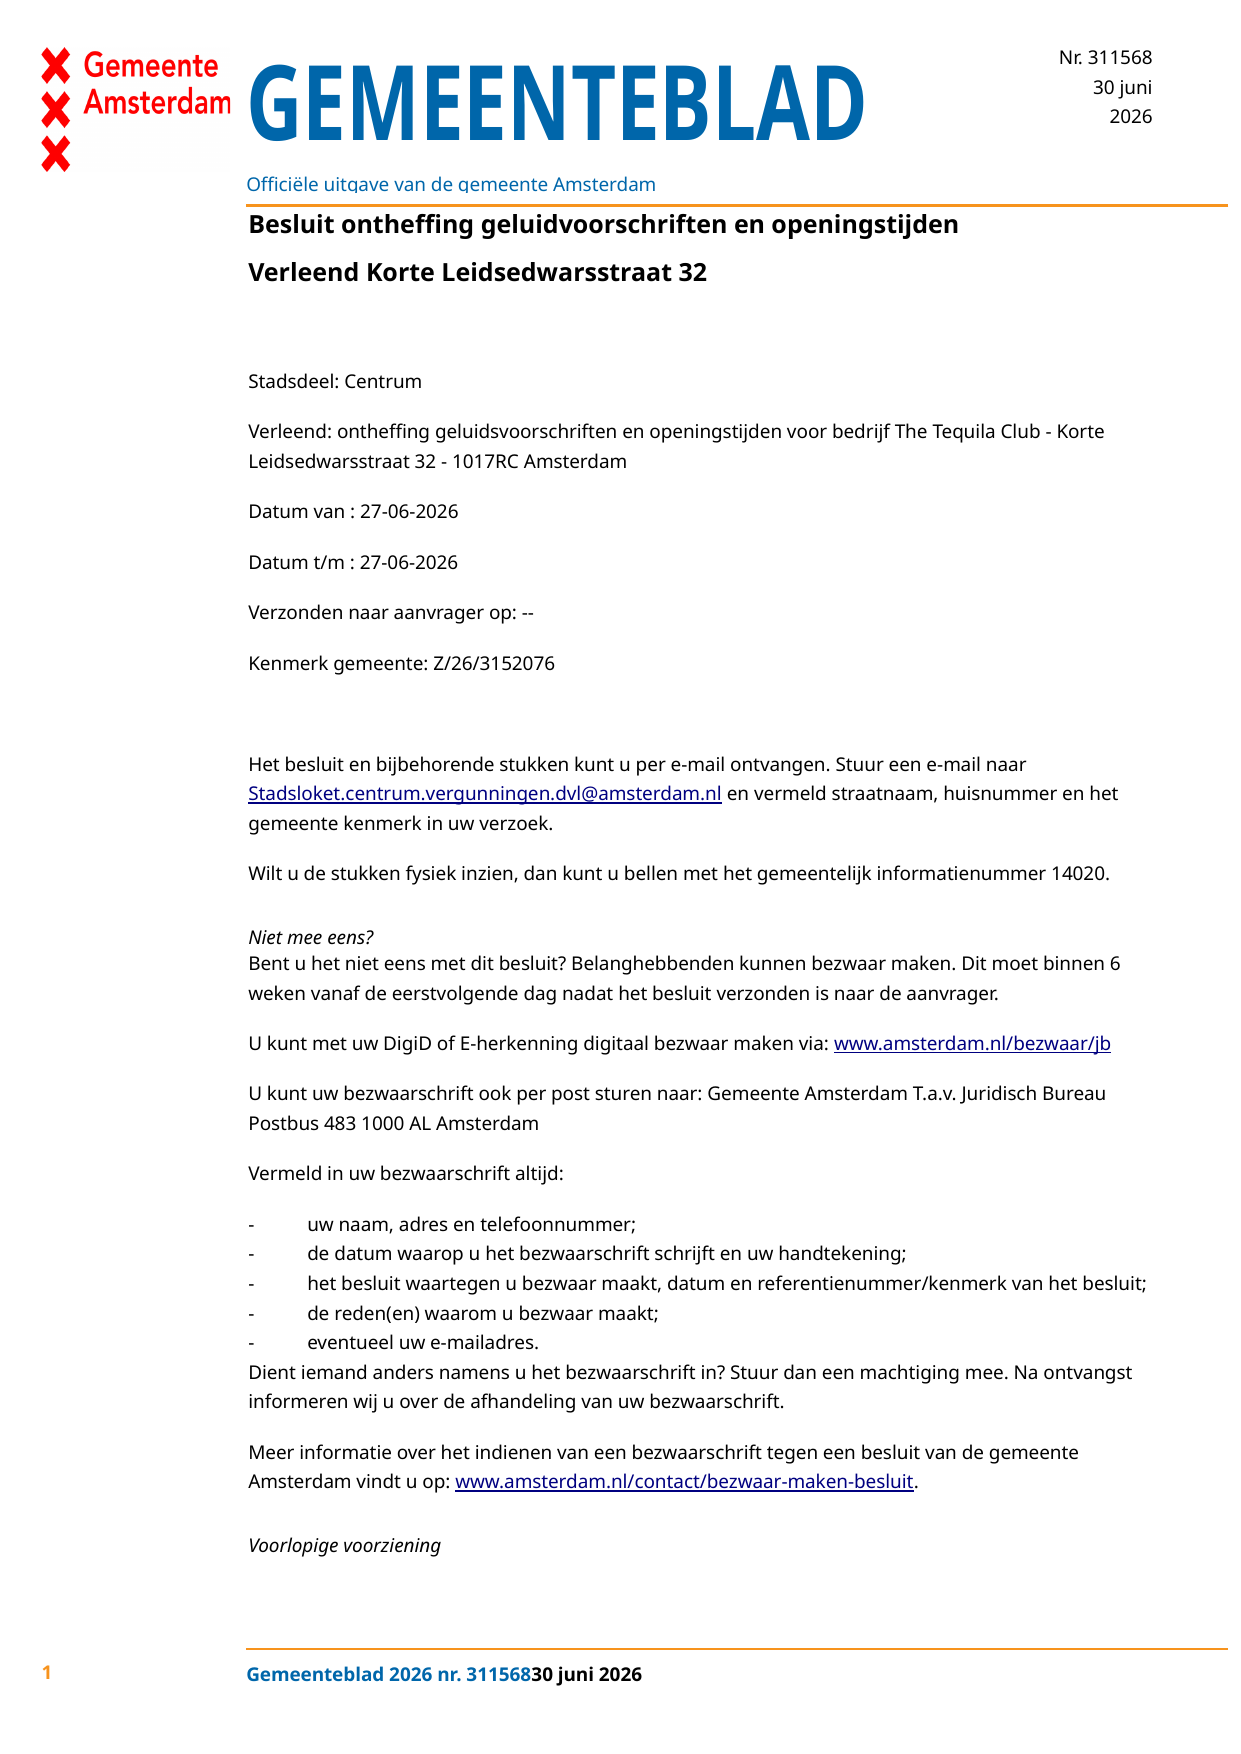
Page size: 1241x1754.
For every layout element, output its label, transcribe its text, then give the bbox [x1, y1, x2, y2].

text Bent u het niet eens met dit besluit? Belanghebbenden kunnen bezwaar maken. Dit moet binnen 6 weken vanaf de eerstvolgende dag nadat het besluit verzonden is naar de aanvrager. [248, 950, 1152, 1005]
text Dient iemand anders namens u het bezwaarschrift in? Stuur dan een machtiging mee. Na ontvangst informeren wij u over de afhandeling van uw bezwaarschrift. [248, 1359, 1152, 1414]
picture [41, 47, 231, 172]
list het besluit waartegen u bezwaar maakt, datum en referentienummer/kenmerk van het besluit; [248, 1270, 1152, 1296]
text Meer informatie over het indienen van een bezwaarschrift tegen een besluit van de gemeente Amsterdam vindt u op: www.amsterdam.nl/contact/bezwaar-maken-besluit. [248, 1439, 1152, 1494]
list de reden(en) waarom u bezwaar maakt; [248, 1300, 1152, 1325]
text Kenmerk gemeente: Z/26/3152076 [248, 650, 1152, 676]
list uw naam, adres en telefoonnummer; [248, 1211, 1152, 1237]
text Wilt u de stukken fysiek inzien, dan kunt u bellen met het gemeentelijk informatienummer 14020. [248, 860, 1152, 886]
text Datum van : 27-06-2026 [248, 499, 1152, 524]
text Voorlopige voorziening [248, 1532, 1152, 1558]
text Verzonden naar aanvrager op: -- [248, 599, 1152, 625]
text Verleend: ontheffing geluidsvoorschriften en openingstijden voor bedrijf The Tequila Club - Korte Leidsedwarsstraat 32 - 1017RC Amsterdam [248, 419, 1152, 474]
text Stadsdeel: Centrum [248, 368, 1152, 394]
text Het besluit en bijbehorende stukken kunt u per e-mail ontvangen. Stuur een e-mail naar Stadsloket.centrum.vergunningen.dvl@amsterdam.nl en vermeld straatnaam, huisnummer en het gemeente kenmerk in uw verzoek. [248, 751, 1152, 836]
text U kunt met uw DigiD of E-herkenning digitaal bezwaar maken via: www.amsterdam.nl/bezwaar/jb [248, 1030, 1152, 1056]
list eventueel uw e-mailadres. [248, 1329, 1152, 1355]
text U kunt uw bezwaarschrift ook per post sturen naar: Gemeente Amsterdam T.a.v. Juridisch Bureau Postbus 483 1000 AL Amsterdam [248, 1081, 1152, 1136]
text Besluit ontheffing geluidvoorschriften en openingstijden Verleend Korte Leidsedwarsstraat 32 [248, 207, 1152, 288]
text Datum t/m : 27-06-2026 [248, 549, 1152, 575]
text Niet mee eens? [248, 924, 1152, 950]
list de datum waarop u het bezwaarschrift schrijft en uw handtekening; [248, 1241, 1152, 1266]
text Vermeld in uw bezwaarschrift altijd: [248, 1161, 1152, 1186]
